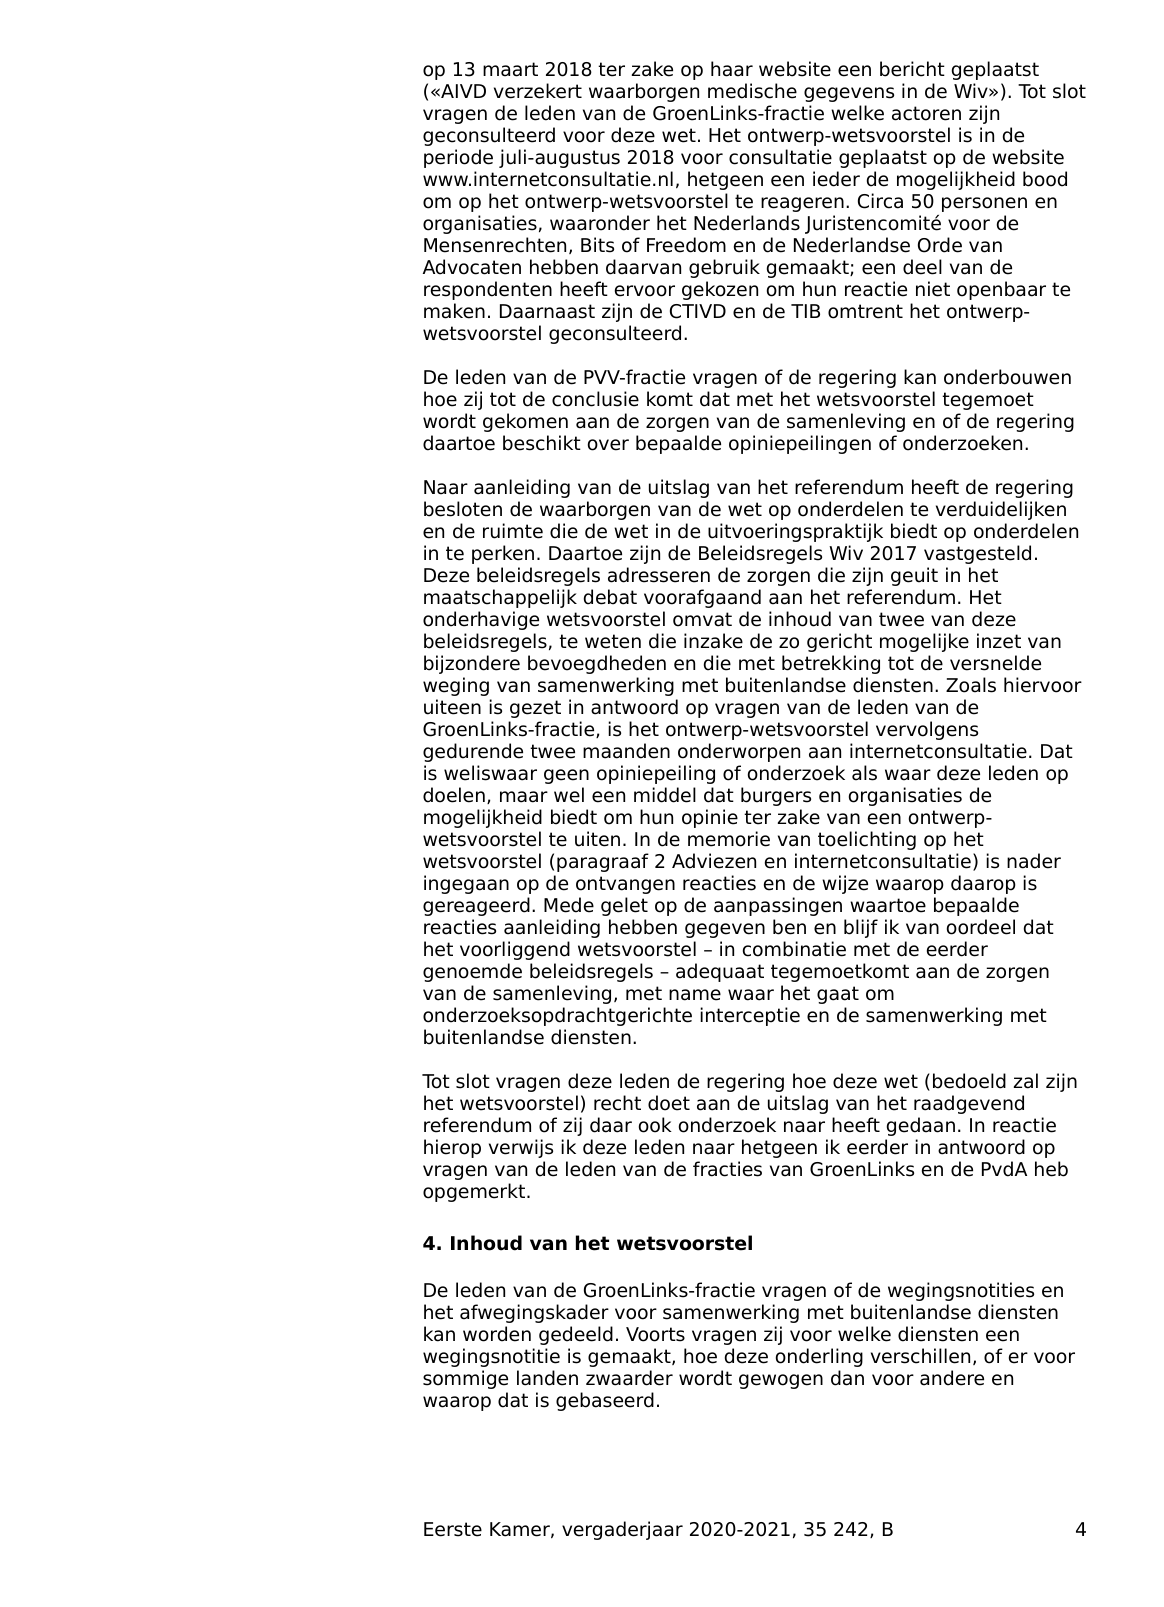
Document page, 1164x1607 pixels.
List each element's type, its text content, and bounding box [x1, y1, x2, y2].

text op 13 maart 2018 ter zake op haar website een bericht geplaatst («AIVD verzekert waarborgen medische gegevens in de Wiv»). Tot slot vragen de leden van de GroenLinks-fractie welke actoren zijn geconsulteerd voor deze wet. Het ontwerp-wetsvoorstel is in de periode juli-augustus 2018 voor consultatie geplaatst op de website www.internetconsultatie.nl, hetgeen een ieder de mogelijkheid bood om op het ontwerp-wetsvoorstel te reageren. Circa 50 personen en organisaties, waaronder het Nederlands Juristencomité voor de Mensenrechten, Bits of Freedom en de Nederlandse Orde van Advocaten hebben daarvan gebruik gemaakt; een deel van de respondenten heeft ervoor gekozen om hun reactie niet openbaar te maken. Daarnaast zijn de CTIVD en de TIB omtrent het ontwerp-wetsvoorstel geconsulteerd. [422, 59, 1087, 345]
text Tot slot vragen deze leden de regering hoe deze wet (bedoeld zal zijn het wetsvoorstel) recht doet aan de uitslag van het raadgevend referendum of zij daar ook onderzoek naar heeft gedaan. In reactie hierop verwijs ik deze leden naar hetgeen ik eerder in antwoord op vragen van de leden van de fracties van GroenLinks en de PvdA heb opgemerkt. [422, 1071, 1087, 1203]
text De leden van de PVV-fractie vragen of de regering kan onderbouwen hoe zij tot de conclusie komt dat met het wetsvoorstel tegemoet wordt gekomen aan de zorgen van de samenleving en of de regering daartoe beschikt over bepaalde opiniepeilingen of onderzoeken. [422, 367, 1087, 455]
text De leden van de GroenLinks-fractie vragen of de wegingsnotities en het afwegingskader voor samenwerking met buitenlandse diensten kan worden gedeeld. Voorts vragen zij voor welke diensten een wegingsnotitie is gemaakt, hoe deze onderling verschillen, of er voor sommige landen zwaarder wordt gewogen dan voor andere en waarop dat is gebaseerd. [422, 1279, 1087, 1411]
text Naar aanleiding van de uitslag van het referendum heeft de regering besloten de waarborgen van de wet op onderdelen te verduidelijken en de ruimte die de wet in de uitvoeringspraktijk biedt op onderdelen in te perken. Daartoe zijn de Beleidsregels Wiv 2017 vastgesteld. Deze beleidsregels adresseren de zorgen die zijn geuit in het maatschappelijk debat voorafgaand aan het referendum. Het onderhavige wetsvoorstel omvat de inhoud van twee van deze beleidsregels, te weten die inzake de zo gericht mogelijke inzet van bijzondere bevoegdheden en die met betrekking tot de versnelde weging van samenwerking met buitenlandse diensten. Zoals hiervoor uiteen is gezet in antwoord op vragen van de leden van de GroenLinks-fractie, is het ontwerp-wetsvoorstel vervolgens gedurende twee maanden onderworpen aan internetconsultatie. Dat is weliswaar geen opiniepeiling of onderzoek als waar deze leden op doelen, maar wel een middel dat burgers en organisaties de mogelijkheid biedt om hun opinie ter zake van een ontwerp-wetsvoorstel te uiten. In de memorie van toelichting op het wetsvoorstel (paragraaf 2 Adviezen en internetconsultatie) is nader ingegaan op de ontvangen reacties en de wijze waarop daarop is gereageerd. Mede gelet op de aanpassingen waartoe bepaalde reacties aanleiding hebben gegeven ben en blijf ik van oordeel dat het voorliggend wetsvoorstel – in combinatie met de eerder genoemde beleidsregels – adequaat tegemoetkomt aan de zorgen van de samenleving, met name waar het gaat om onderzoeksopdrachtgerichte interceptie en de samenwerking met buitenlandse diensten. [422, 477, 1087, 1048]
subtitle 4. Inhoud van het wetsvoorstel [422, 1233, 1087, 1254]
